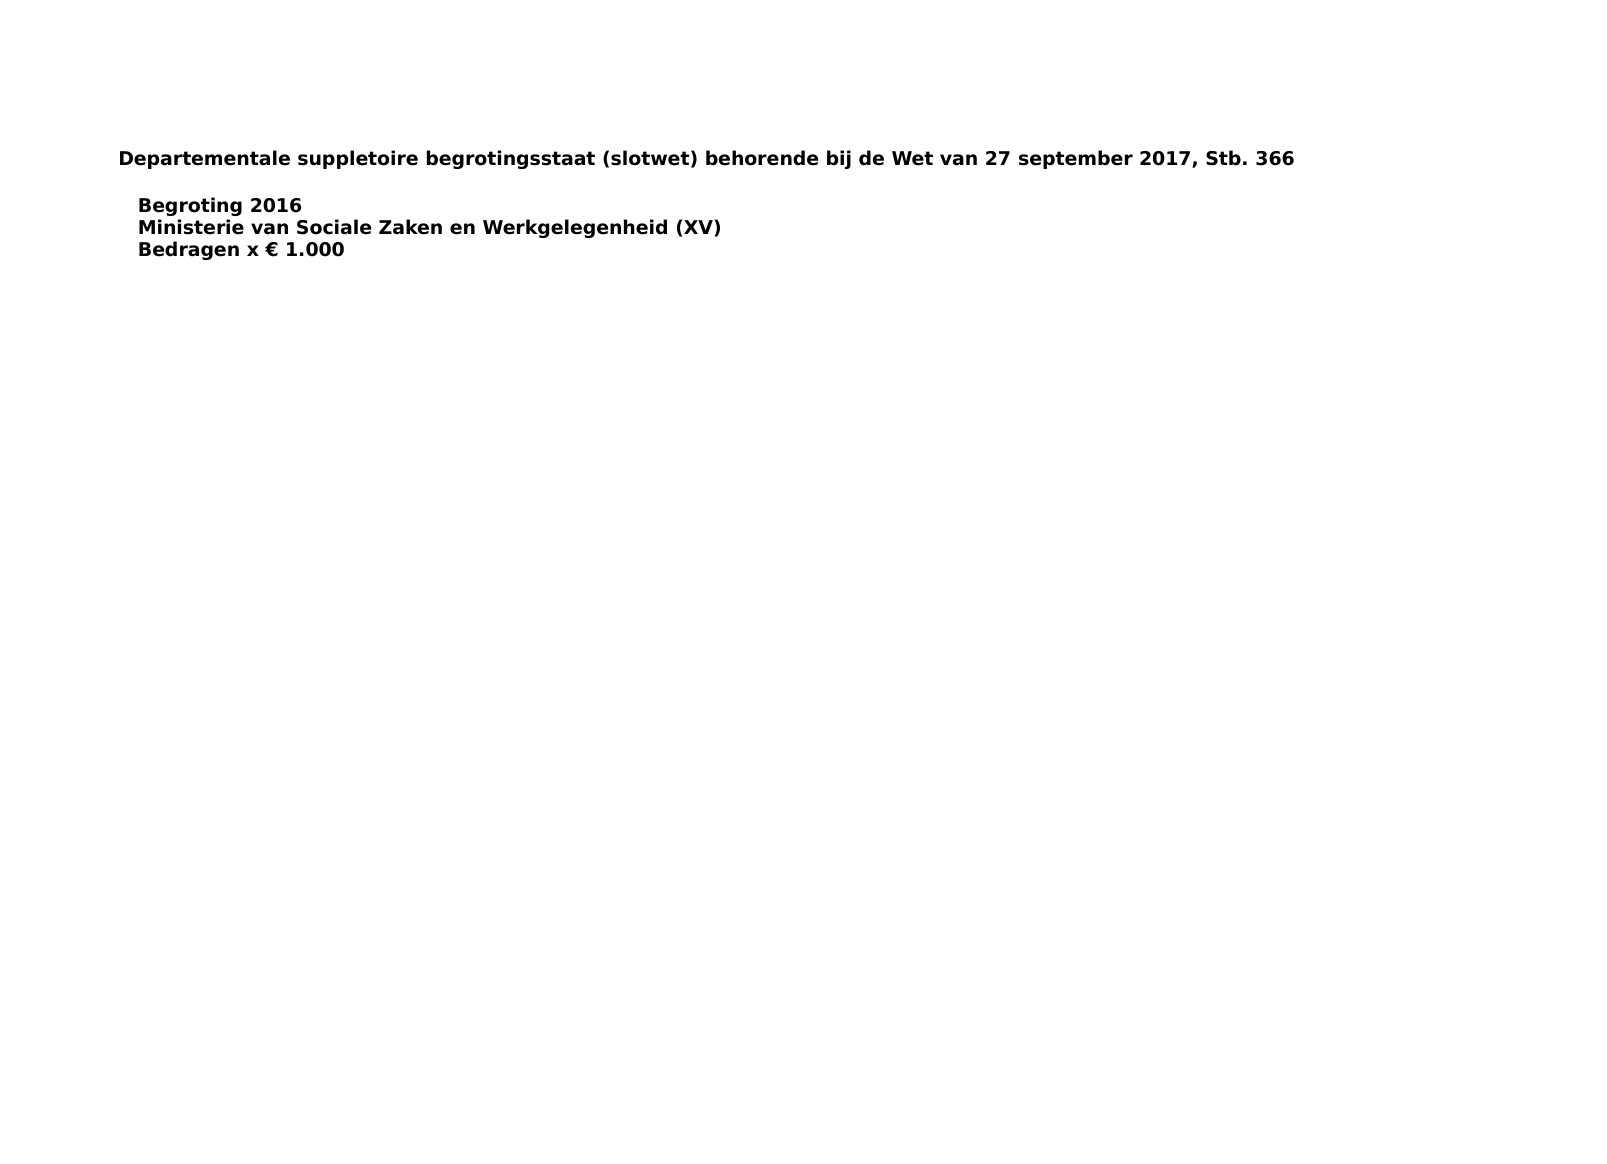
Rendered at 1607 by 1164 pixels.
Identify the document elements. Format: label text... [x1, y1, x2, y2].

subtitle Departementale suppletoire begrotingsstaat (slotwet) behorende bij de Wet van 27 september 2017, Stb. 366 [118, 148, 1488, 170]
text Begroting 2016 [118, 195, 1488, 217]
text Bedragen x € 1.000 [118, 239, 1488, 261]
text Ministerie van Sociale Zaken en Werkgelegenheid (XV) [118, 217, 1488, 239]
